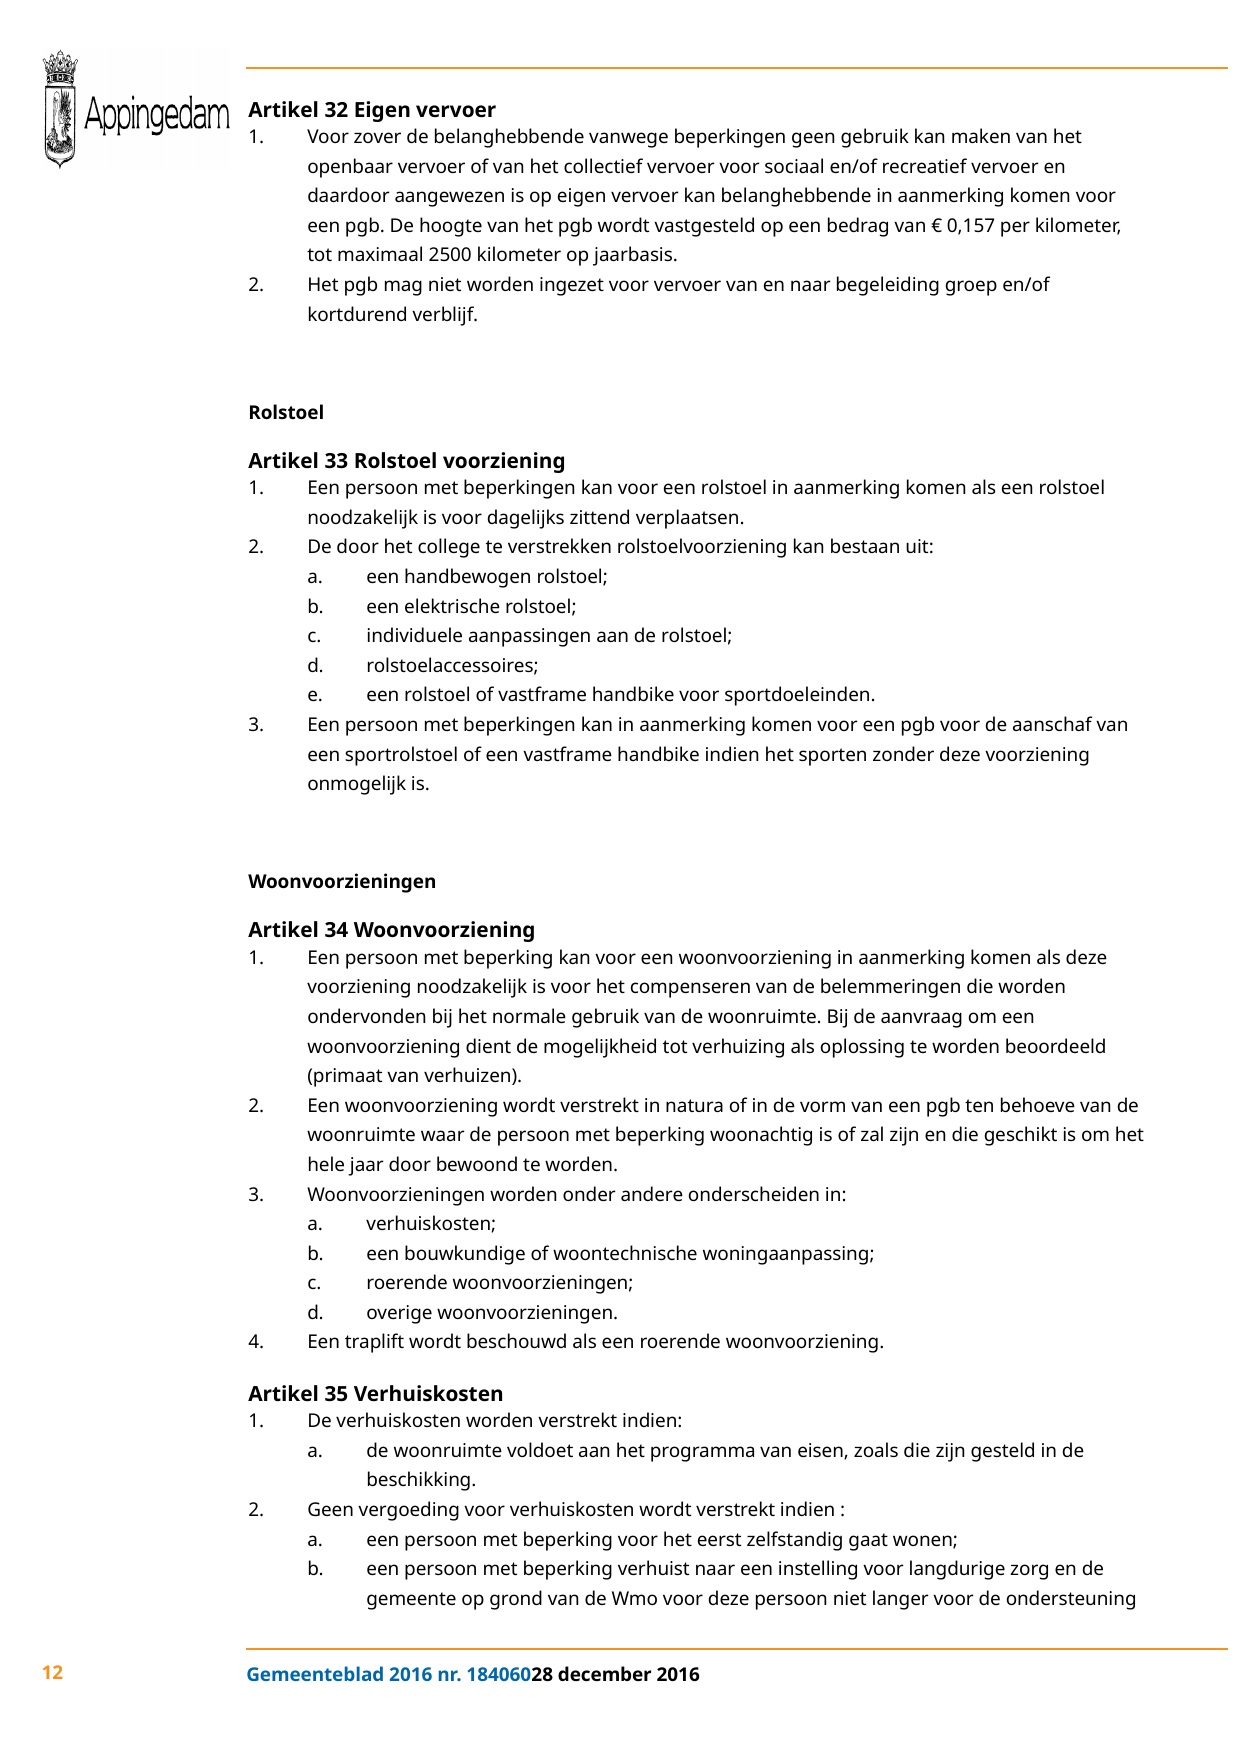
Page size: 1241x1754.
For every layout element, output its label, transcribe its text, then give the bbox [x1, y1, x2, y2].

text Artikel 33 Rolstoel voorziening [248, 446, 1152, 474]
list een persoon met beperking voor het eerst zelfstandig gaat wonen; [307, 1526, 1152, 1552]
text Woonvoorzieningen [248, 866, 1152, 895]
list een persoon met beperking verhuist naar een instelling voor langdurige zorg en de gemeente op grond van de Wmo voor deze persoon niet langer voor de ondersteuning [307, 1555, 1152, 1611]
list De door het college te verstrekken rolstoelvoorziening kan bestaan uit: [248, 534, 1152, 559]
list Voor zover de belanghebbende vanwege beperkingen geen gebruik kan maken van het openbaar vervoer of van het collectief vervoer voor sociaal en/of recreatief vervoer en daardoor aangewezen is op eigen vervoer kan belanghebbende in aanmerking komen voor een pgb. De hoogte van het pgb wordt vastgesteld op een bedrag van € 0,157 per kilometer, tot maximaal 2500 kilometer op jaarbasis. [248, 123, 1152, 267]
list een bouwkundige of woontechnische woningaanpassing; [307, 1240, 1152, 1266]
list Een persoon met beperkingen kan voor een rolstoel in aanmerking komen als een rolstoel noodzakelijk is voor dagelijks zittend verplaatsen. [248, 474, 1152, 530]
list Een traplift wordt beschouwd als een roerende woonvoorziening. [248, 1329, 1152, 1354]
list Woonvoorzieningen worden onder andere onderscheiden in: [248, 1181, 1152, 1206]
text Rolstoel [248, 397, 1152, 425]
list verhuiskosten; [307, 1210, 1152, 1236]
list een rolstoel of vastframe handbike voor sportdoeleinden. [307, 682, 1152, 707]
list Het pgb mag niet worden ingezet voor vervoer van en naar begeleiding groep en/of kortdurend verblijf. [248, 271, 1152, 326]
list de woonruimte voldoet aan het programma van eisen, zoals die zijn gesteld in de beschikking. [307, 1437, 1152, 1492]
list overige woonvoorzieningen. [307, 1299, 1152, 1325]
list Een woonvoorziening wordt verstrekt in natura of in de vorm van een pgb ten behoeve van de woonruimte waar de persoon met beperking woonachtig is of zal zijn en die geschikt is om het hele jaar door bewoond te worden. [248, 1092, 1152, 1177]
list Een persoon met beperkingen kan in aanmerking komen voor een pgb voor de aanschaf van een sportrolstoel of een vastframe handbike indien het sporten zonder deze voorziening onmogelijk is. [248, 711, 1152, 796]
list een elektrische rolstoel; [307, 593, 1152, 618]
list roerende woonvoorzieningen; [307, 1269, 1152, 1295]
picture [41, 47, 231, 172]
text Artikel 34 Woonvoorziening [248, 916, 1152, 944]
text Artikel 32 Eigen vervoer [248, 95, 1152, 123]
text Artikel 35 Verhuiskosten [248, 1379, 1152, 1407]
list Geen vergoeding voor verhuiskosten wordt verstrekt indien : [248, 1496, 1152, 1522]
list individuele aanpassingen aan de rolstoel; [307, 622, 1152, 648]
list Een persoon met beperking kan voor een woonvoorziening in aanmerking komen als deze voorziening noodzakelijk is voor het compenseren van de belemmeringen die worden ondervonden bij het normale gebruik van de woonruimte. Bij de aanvraag om een woonvoorziening dient de mogelijkheid tot verhuizing als oplossing te worden beoordeeld (primaat van verhuizen). [248, 944, 1152, 1088]
list rolstoelaccessoires; [307, 652, 1152, 678]
list een handbewogen rolstoel; [307, 563, 1152, 589]
list De verhuiskosten worden verstrekt indien: [248, 1407, 1152, 1433]
